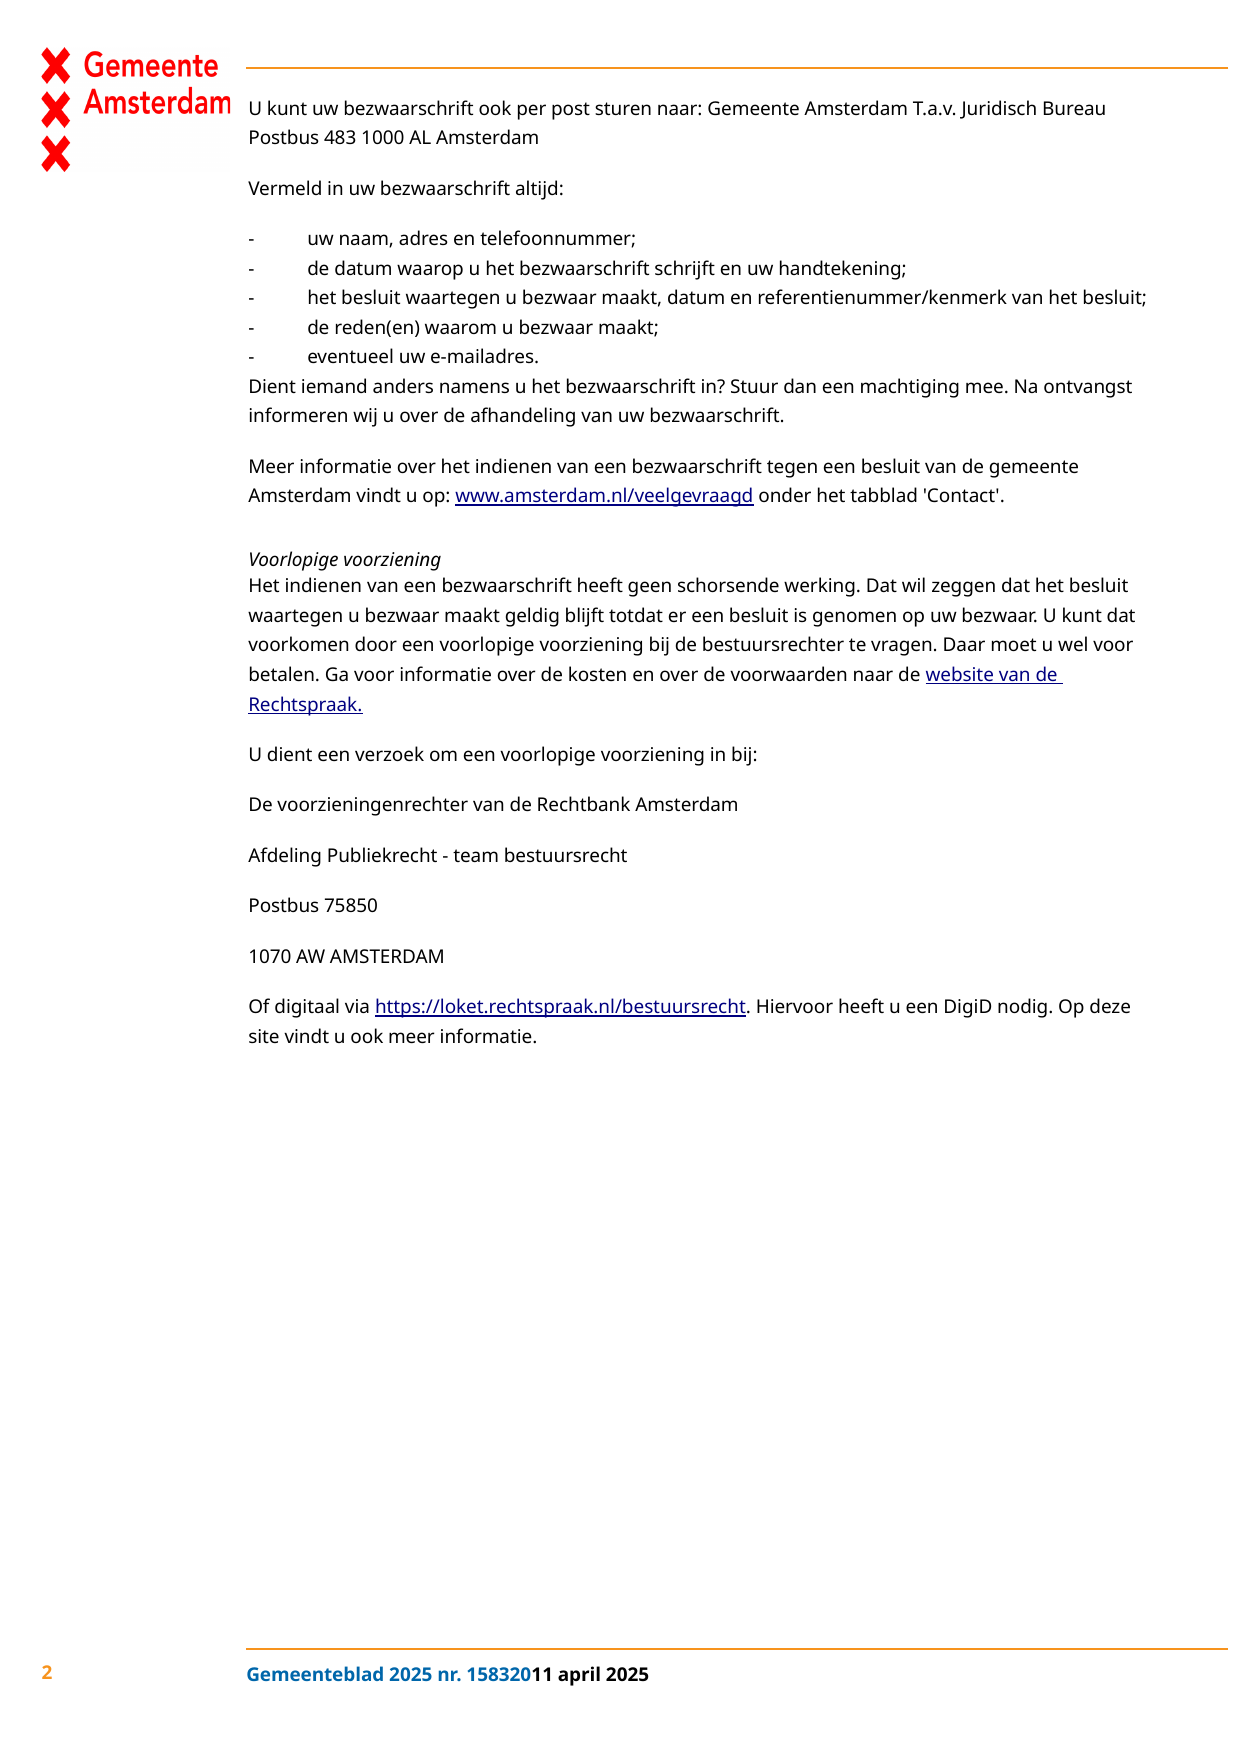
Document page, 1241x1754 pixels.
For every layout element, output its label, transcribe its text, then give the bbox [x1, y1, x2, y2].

text Meer informatie over het indienen van een bezwaarschrift tegen een besluit van de gemeente Amsterdam vindt u op: www.amsterdam.nl/veelgevraagd onder het tabblad 'Contact'. [248, 453, 1152, 508]
list eventueel uw e-mailadres. [248, 343, 1152, 369]
text Dient iemand anders namens u het bezwaarschrift in? Stuur dan een machtiging mee. Na ontvangst informeren wij u over de afhandeling van uw bezwaarschrift. [248, 373, 1152, 428]
text U kunt uw bezwaarschrift ook per post sturen naar: Gemeente Amsterdam T.a.v. Juridisch Bureau Postbus 483 1000 AL Amsterdam [248, 95, 1152, 150]
text 1070 AW AMSTERDAM [248, 943, 1152, 968]
list de datum waarop u het bezwaarschrift schrijft en uw handtekening; [248, 255, 1152, 281]
text Voorlopige voorziening [248, 547, 1152, 572]
text Of digitaal via https://loket.rechtspraak.nl/bestuursrecht. Hiervoor heeft u een DigiD nodig. Op deze site vindt u ook meer informatie. [248, 993, 1152, 1048]
text U dient een verzoek om een voorlopige voorziening in bij: [248, 741, 1152, 767]
text Vermeld in uw bezwaarschrift altijd: [248, 175, 1152, 201]
list uw naam, adres en telefoonnummer; [248, 225, 1152, 251]
text Het indienen van een bezwaarschrift heeft geen schorsende werking. Dat wil zeggen dat het besluit waartegen u bezwaar maakt geldig blijft totdat er een besluit is genomen op uw bezwaar. U kunt dat voorkomen door een voorlopige voorziening bij de bestuursrechter te vragen. Daar moet u wel voor betalen. Ga voor informatie over de kosten en over de voorwaarden naar de website van de Rechtspraak. [248, 572, 1152, 716]
text Afdeling Publiekrecht - team bestuursrecht [248, 842, 1152, 868]
text Postbus 75850 [248, 892, 1152, 918]
picture [41, 47, 231, 172]
text De voorzieningenrechter van de Rechtbank Amsterdam [248, 792, 1152, 817]
list het besluit waartegen u bezwaar maakt, datum en referentienummer/kenmerk van het besluit; [248, 284, 1152, 310]
list de reden(en) waarom u bezwaar maakt; [248, 314, 1152, 340]
